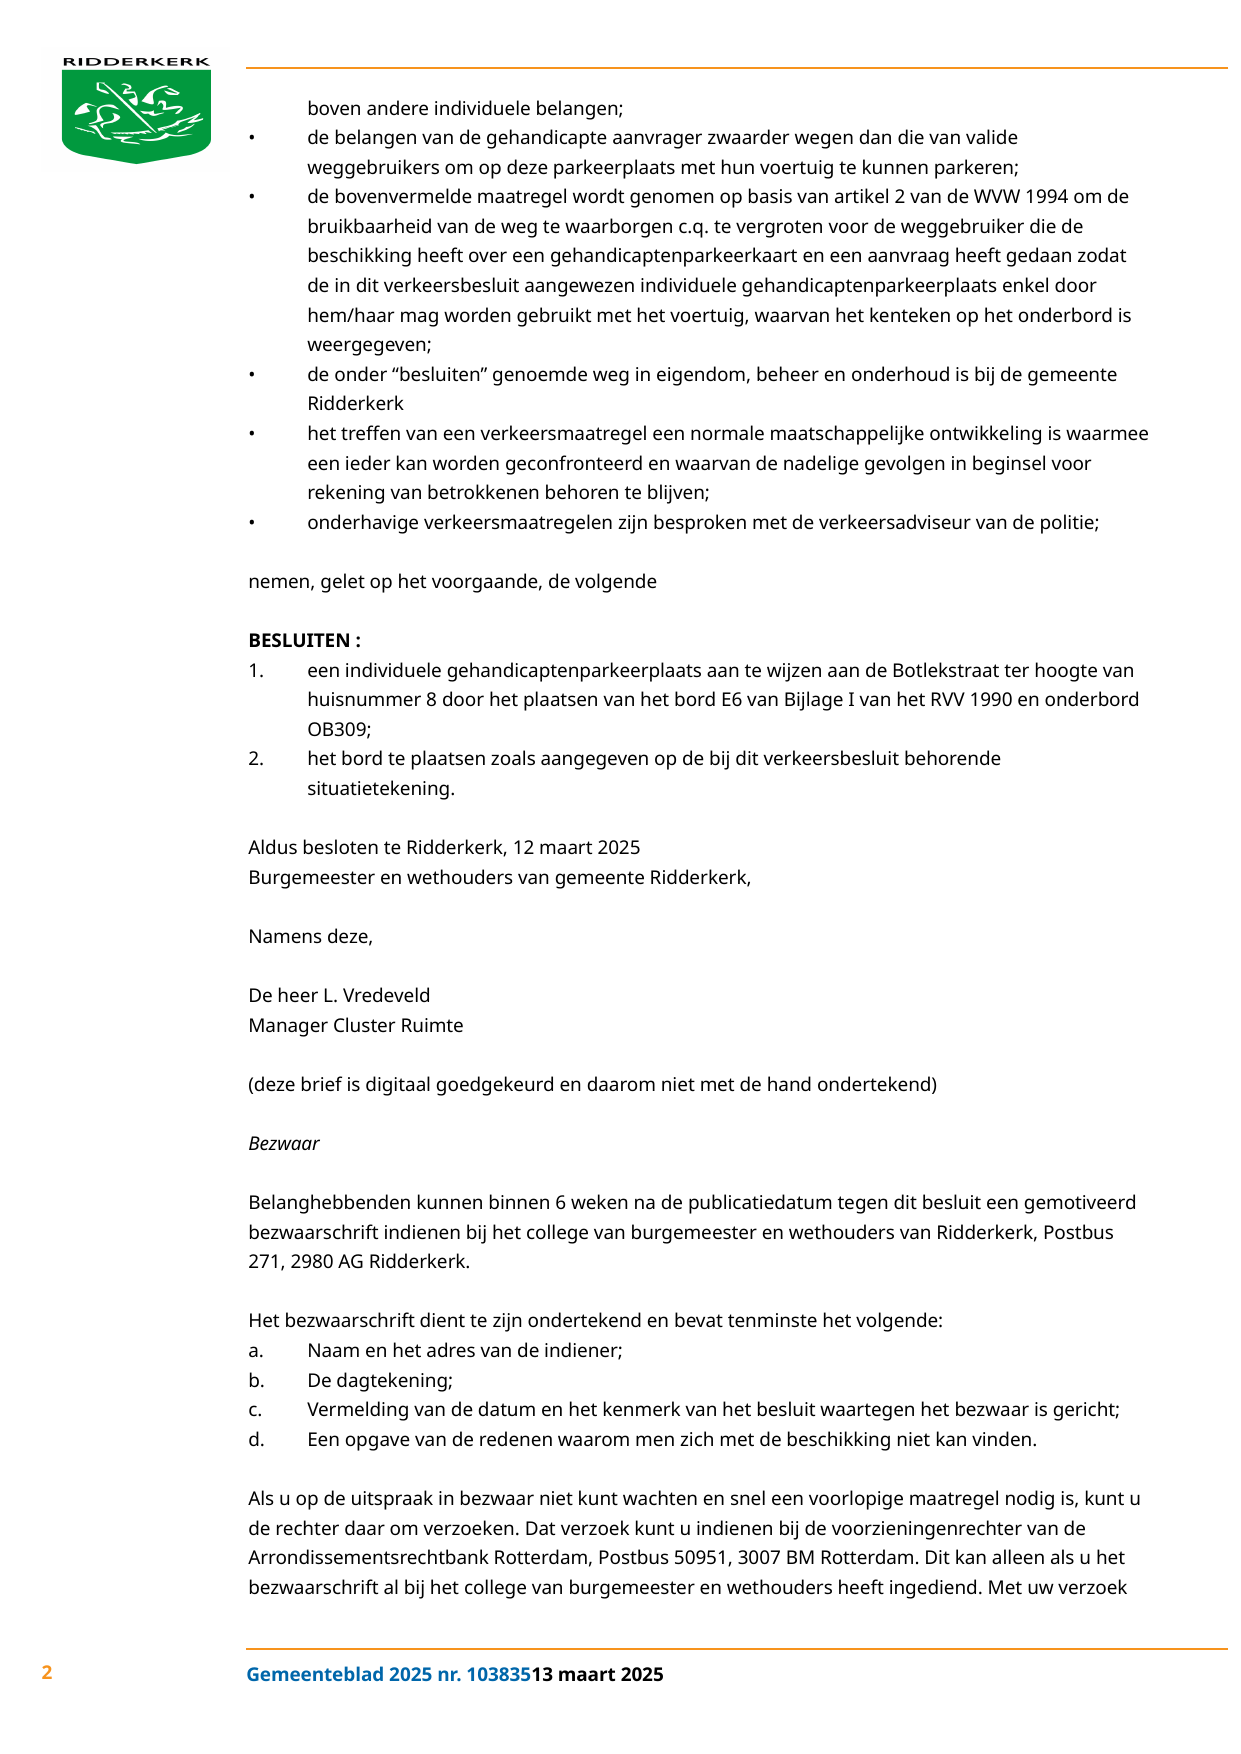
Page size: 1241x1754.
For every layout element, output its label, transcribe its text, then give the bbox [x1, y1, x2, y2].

text Aldus besloten te Ridderkerk, 12 maart 2025 [248, 834, 1152, 860]
text Namens deze, [248, 923, 1152, 949]
text Als u op de uitspraak in bezwaar niet kunt wachten en snel een voorlopige maatregel nodig is, kunt u de rechter daar om verzoeken. Dat verzoek kunt u indienen bij de voorzieningenrechter van de Arrondissementsrechtbank Rotterdam, Postbus 50951, 3007 BM Rotterdam. Dit kan alleen als u het bezwaarschrift al bij het college van burgemeester en wethouders heeft ingediend. Met uw verzoek [248, 1485, 1152, 1600]
list boven andere individuele belangen; [248, 95, 1152, 121]
picture [41, 47, 231, 172]
list onderhavige verkeersmaatregelen zijn besproken met de verkeersadviseur van de politie; [248, 509, 1152, 535]
list de onder “besluiten” genoemde weg in eigendom, beheer en onderhoud is bij de gemeente Ridderkerk [248, 361, 1152, 416]
list Een opgave van de redenen waarom men zich met de beschikking niet kan vinden. [248, 1426, 1152, 1452]
list De dagtekening; [248, 1367, 1152, 1393]
text Het bezwaarschrift dient te zijn ondertekend en bevat tenminste het volgende: [248, 1308, 1152, 1333]
list een individuele gehandicaptenparkeerplaats aan te wijzen aan de Botlekstraat ter hoogte van huisnummer 8 door het plaatsen van het bord E6 van Bijlage I van het RVV 1990 en onderbord OB309; [248, 657, 1152, 742]
text (deze brief is digitaal goedgekeurd en daarom niet met de hand ondertekend) [248, 1071, 1152, 1097]
text nemen, gelet op het voorgaande, de volgende [248, 568, 1152, 594]
text Belanghebbenden kunnen binnen 6 weken na de publicatiedatum tegen dit besluit een gemotiveerd bezwaarschrift indienen bij het college van burgemeester en wethouders van Ridderkerk, Postbus 271, 2980 AG Ridderkerk. [248, 1189, 1152, 1274]
list het bord te plaatsen zoals aangegeven op de bij dit verkeersbesluit behorende situatietekening. [248, 746, 1152, 801]
list de bovenvermelde maatregel wordt genomen op basis van artikel 2 van de WVW 1994 om de bruikbaarheid van de weg te waarborgen c.q. te vergroten voor de weggebruiker die de beschikking heeft over een gehandicaptenparkeerkaart en een aanvraag heeft gedaan zodat de in dit verkeersbesluit aangewezen individuele gehandicaptenparkeerplaats enkel door hem/haar mag worden gebruikt met het voertuig, waarvan het kenteken op het onderbord is weergegeven; [248, 183, 1152, 357]
list het treffen van een verkeersmaatregel een normale maatschappelijke ontwikkeling is waarmee een ieder kan worden geconfronteerd en waarvan de nadelige gevolgen in beginsel voor rekening van betrokkenen behoren te blijven; [248, 420, 1152, 505]
list de belangen van de gehandicapte aanvrager zwaarder wegen dan die van valide weggebruikers om op deze parkeerplaats met hun voertuig te kunnen parkeren; [248, 124, 1152, 180]
text Burgemeester en wethouders van gemeente Ridderkerk, [248, 864, 1152, 890]
text Manager Cluster Ruimte [248, 1012, 1152, 1038]
list Naam en het adres van de indiener; [248, 1337, 1152, 1363]
text BESLUITEN : [248, 627, 1152, 653]
text Bezwaar [248, 1130, 1152, 1156]
list Vermelding van de datum en het kenmerk van het besluit waartegen het bezwaar is gericht; [248, 1396, 1152, 1422]
text De heer L. Vredeveld [248, 982, 1152, 1008]
